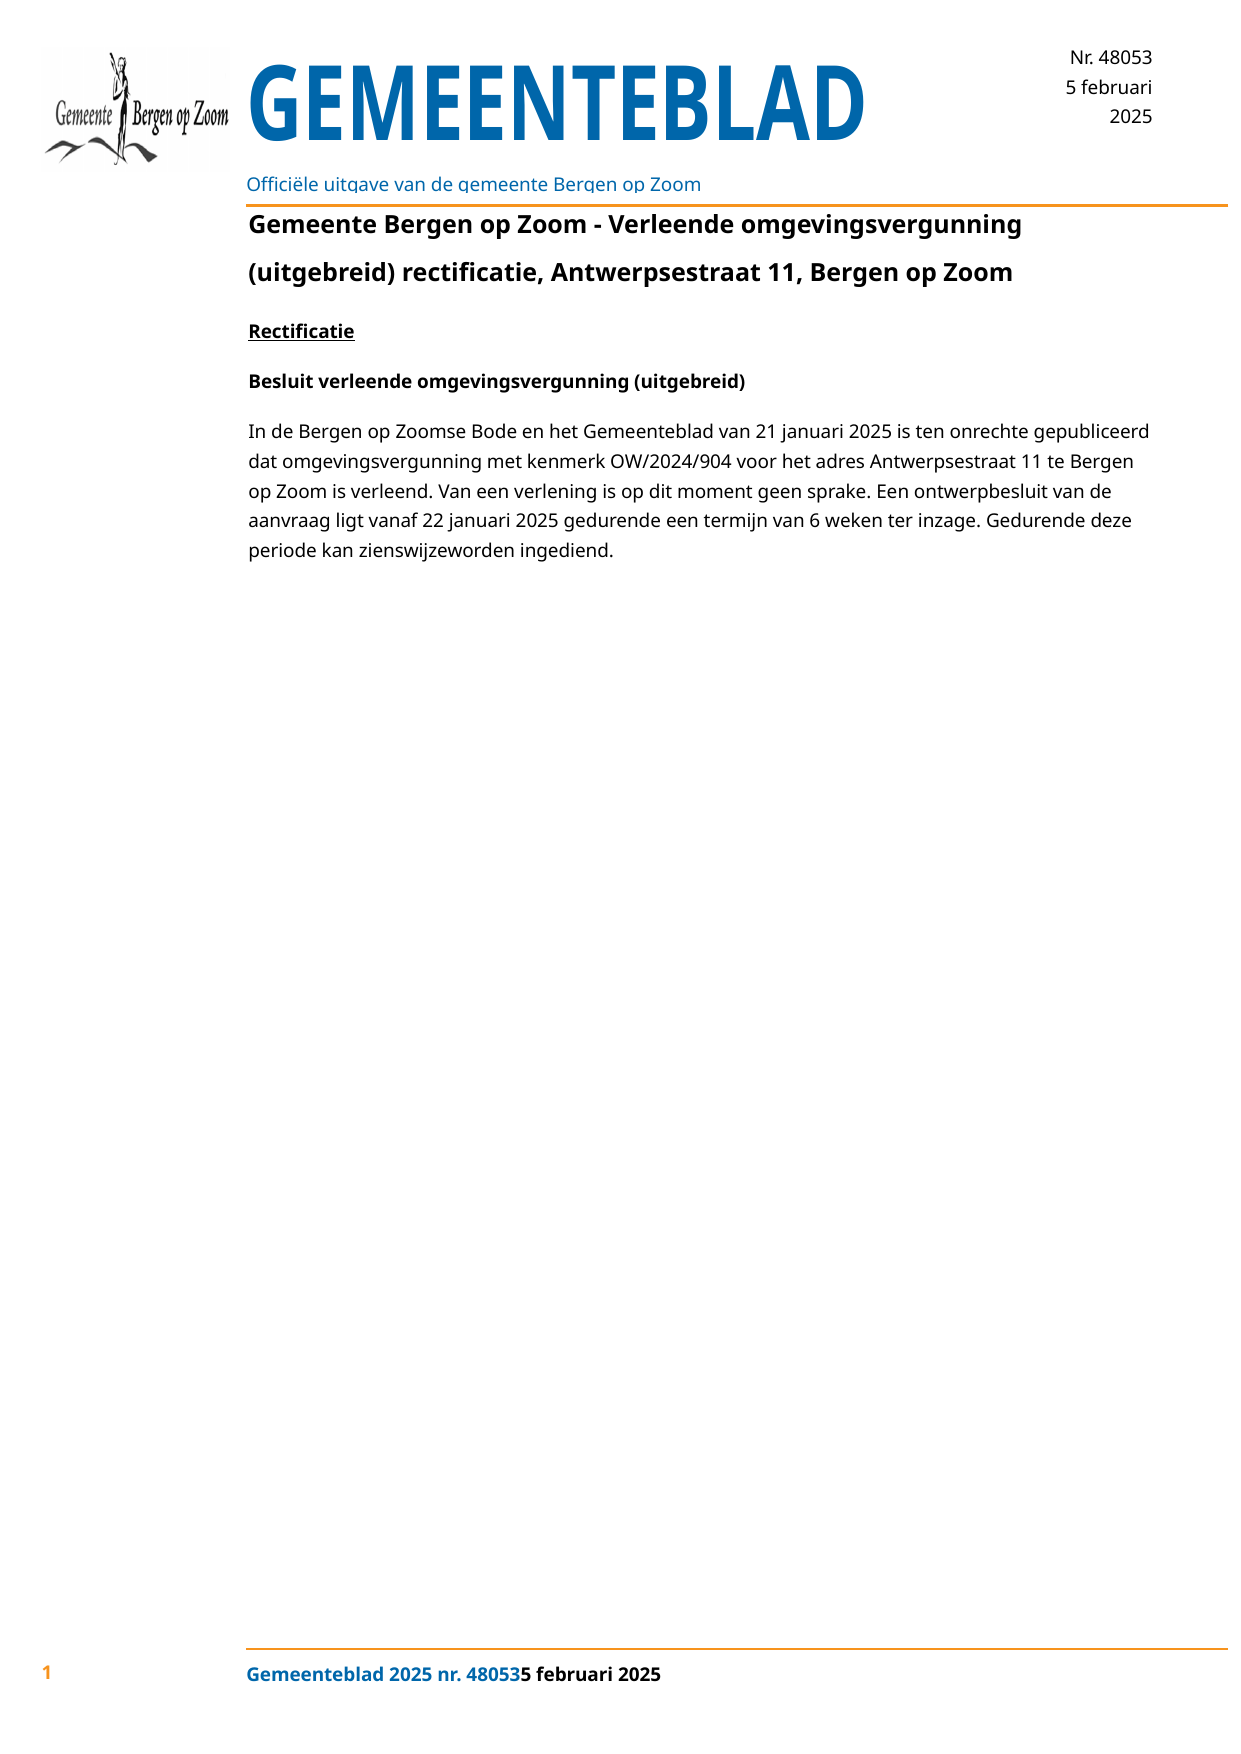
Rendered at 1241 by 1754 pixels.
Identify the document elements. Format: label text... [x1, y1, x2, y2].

text Gemeente Bergen op Zoom - Verleende omgevingsvergunning (uitgebreid) rectificatie, Antwerpsestraat 11, Bergen op Zoom [248, 207, 1152, 288]
text Besluit verleende omgevingsvergunning (uitgebreid) [248, 368, 1152, 394]
picture [41, 47, 231, 172]
text Rectificatie [248, 318, 1152, 344]
text In de Bergen op Zoomse Bode en het Gemeenteblad van 21 januari 2025 is ten onrechte gepubliceerd dat omgevingsvergunning met kenmerk OW/2024/904 voor het adres Antwerpsestraat 11 te Bergen op Zoom is verleend. Van een verlening is op dit moment geen sprake. Een ontwerpbesluit van de aanvraag ligt vanaf 22 januari 2025 gedurende een termijn van 6 weken ter inzage. Gedurende deze periode kan zienswijzeworden ingediend. [248, 419, 1152, 563]
